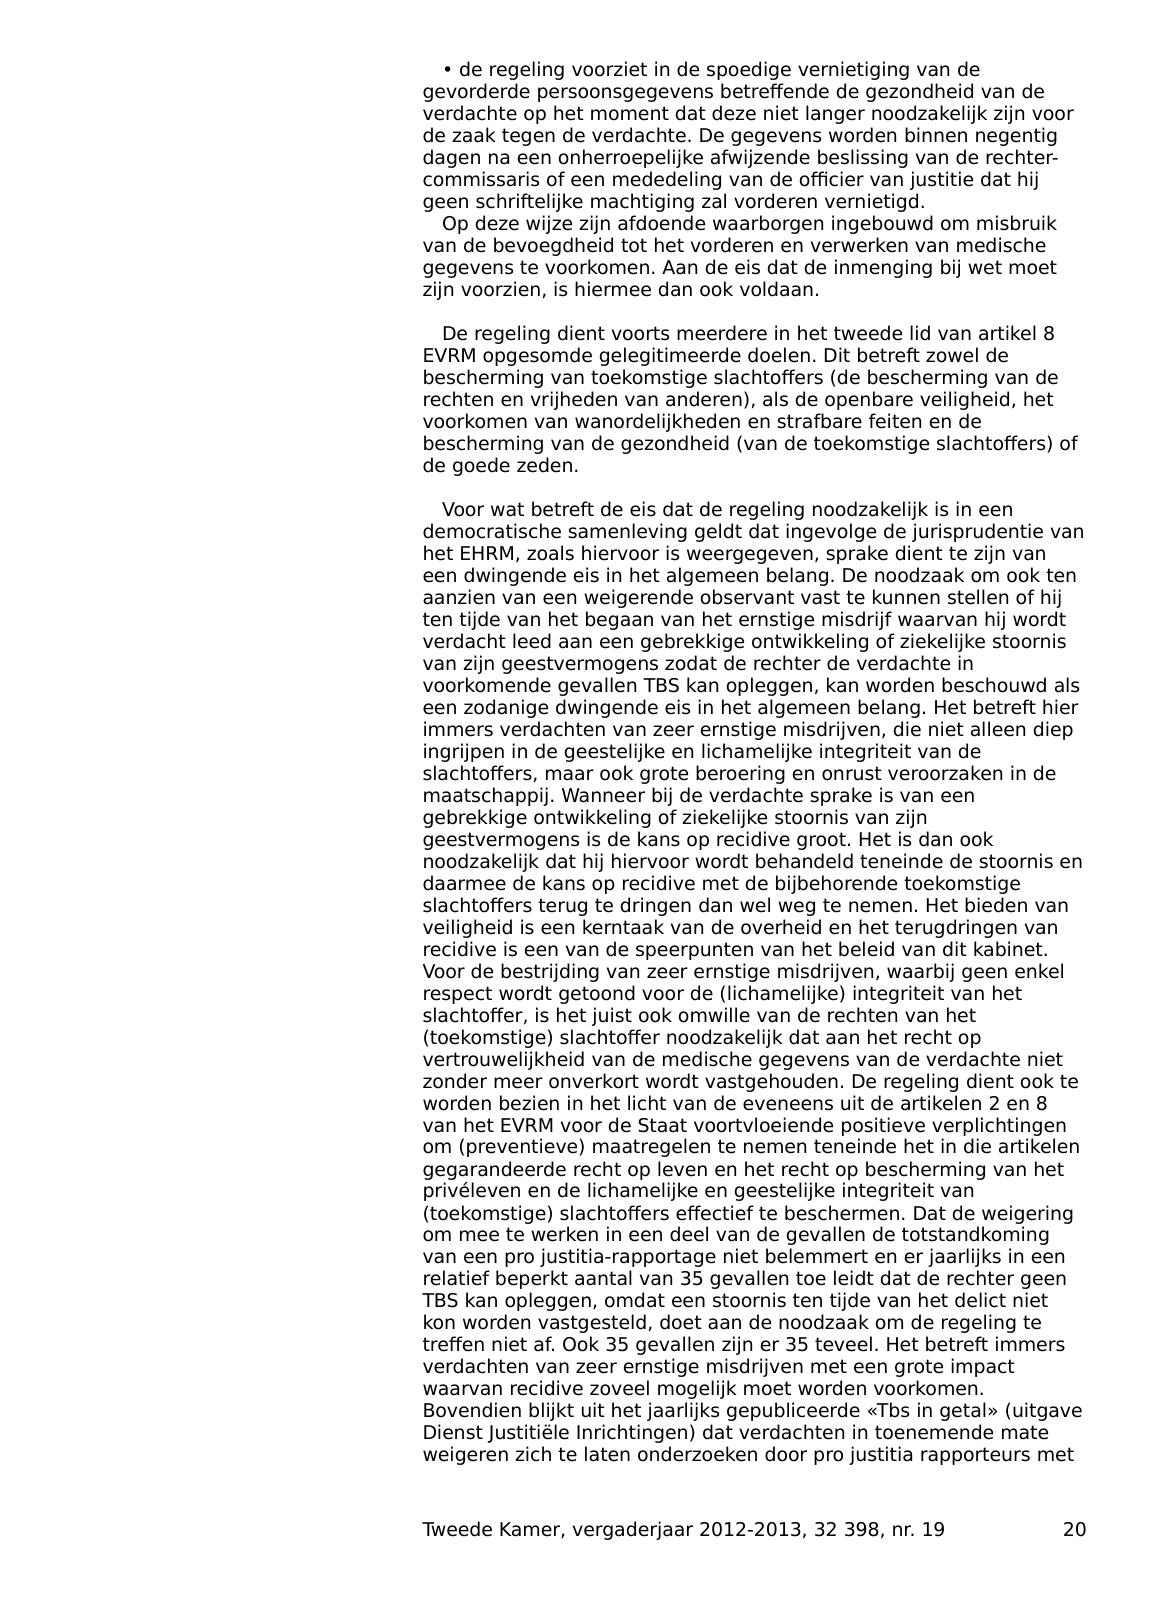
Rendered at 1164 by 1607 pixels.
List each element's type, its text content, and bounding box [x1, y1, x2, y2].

text De regeling dient voorts meerdere in het tweede lid van artikel 8 EVRM opgesomde gelegitimeerde doelen. Dit betreft zowel de bescherming van toekomstige slachtoffers (de bescherming van de rechten en vrijheden van anderen), als de openbare veiligheid, het voorkomen van wanordelijkheden en strafbare feiten en de bescherming van de gezondheid (van de toekomstige slachtoffers) of de goede zeden. [422, 323, 1087, 477]
text • de regeling voorziet in de spoedige vernietiging van de gevorderde persoonsgegevens betreffende de gezondheid van de verdachte op het moment dat deze niet langer noodzakelijk zijn voor de zaak tegen de verdachte. De gegevens worden binnen negentig dagen na een onherroepelijke afwijzende beslissing van de rechter-commissaris of een mededeling van de officier van justitie dat hij geen schriftelijke machtiging zal vorderen vernietigd. [422, 59, 1087, 213]
text Voor wat betreft de eis dat de regeling noodzakelijk is in een democratische samenleving geldt dat ingevolge de jurisprudentie van het EHRM, zoals hiervoor is weergegeven, sprake dient te zijn van een dwingende eis in het algemeen belang. De noodzaak om ook ten aanzien van een weigerende observant vast te kunnen stellen of hij ten tijde van het begaan van het ernstige misdrijf waarvan hij wordt verdacht leed aan een gebrekkige ontwikkeling of ziekelijke stoornis van zijn geestvermogens zodat de rechter de verdachte in voorkomende gevallen TBS kan opleggen, kan worden beschouwd als een zodanige dwingende eis in het algemeen belang. Het betreft hier immers verdachten van zeer ernstige misdrijven, die niet alleen diep ingrijpen in de geestelijke en lichamelijke integriteit van de slachtoffers, maar ook grote beroering en onrust veroorzaken in de maatschappij. Wanneer bij de verdachte sprake is van een gebrekkige ontwikkeling of ziekelijke stoornis van zijn geestvermogens is de kans op recidive groot. Het is dan ook noodzakelijk dat hij hiervoor wordt behandeld teneinde de stoornis en daarmee de kans op recidive met de bijbehorende toekomstige slachtoffers terug te dringen dan wel weg te nemen. Het bieden van veiligheid is een kerntaak van de overheid en het terugdringen van recidive is een van de speerpunten van het beleid van dit kabinet. Voor de bestrijding van zeer ernstige misdrijven, waarbij geen enkel respect wordt getoond voor de (lichamelijke) integriteit van het slachtoffer, is het juist ook omwille van de rechten van het (toekomstige) slachtoffer noodzakelijk dat aan het recht op vertrouwelijkheid van de medische gegevens van de verdachte niet zonder meer onverkort wordt vastgehouden. De regeling dient ook te worden bezien in het licht van de eveneens uit de artikelen 2 en 8 van het EVRM voor de Staat voortvloeiende positieve verplichtingen om (preventieve) maatregelen te nemen teneinde het in die artikelen gegarandeerde recht op leven en het recht op bescherming van het privéleven en de lichamelijke en geestelijke integriteit van (toekomstige) slachtoffers effectief te beschermen. Dat de weigering om mee te werken in een deel van de gevallen de totstandkoming van een pro justitia-rapportage niet belemmert en er jaarlijks in een relatief beperkt aantal van 35 gevallen toe leidt dat de rechter geen TBS kan opleggen, omdat een stoornis ten tijde van het delict niet kon worden vastgesteld, doet aan de noodzaak om de regeling te treffen niet af. Ook 35 gevallen zijn er 35 teveel. Het betreft immers verdachten van zeer ernstige misdrijven met een grote impact waarvan recidive zoveel mogelijk moet worden voorkomen. Bovendien blijkt uit het jaarlijks gepubliceerde «Tbs in getal» (uitgave Dienst Justitiële Inrichtingen) dat verdachten in toenemende mate weigeren zich te laten onderzoeken door pro justitia rapporteurs met [422, 499, 1087, 1466]
text Op deze wijze zijn afdoende waarborgen ingebouwd om misbruik van de bevoegdheid tot het vorderen en verwerken van medische gegevens te voorkomen. Aan de eis dat de inmenging bij wet moet zijn voorzien, is hiermee dan ook voldaan. [422, 213, 1087, 301]
